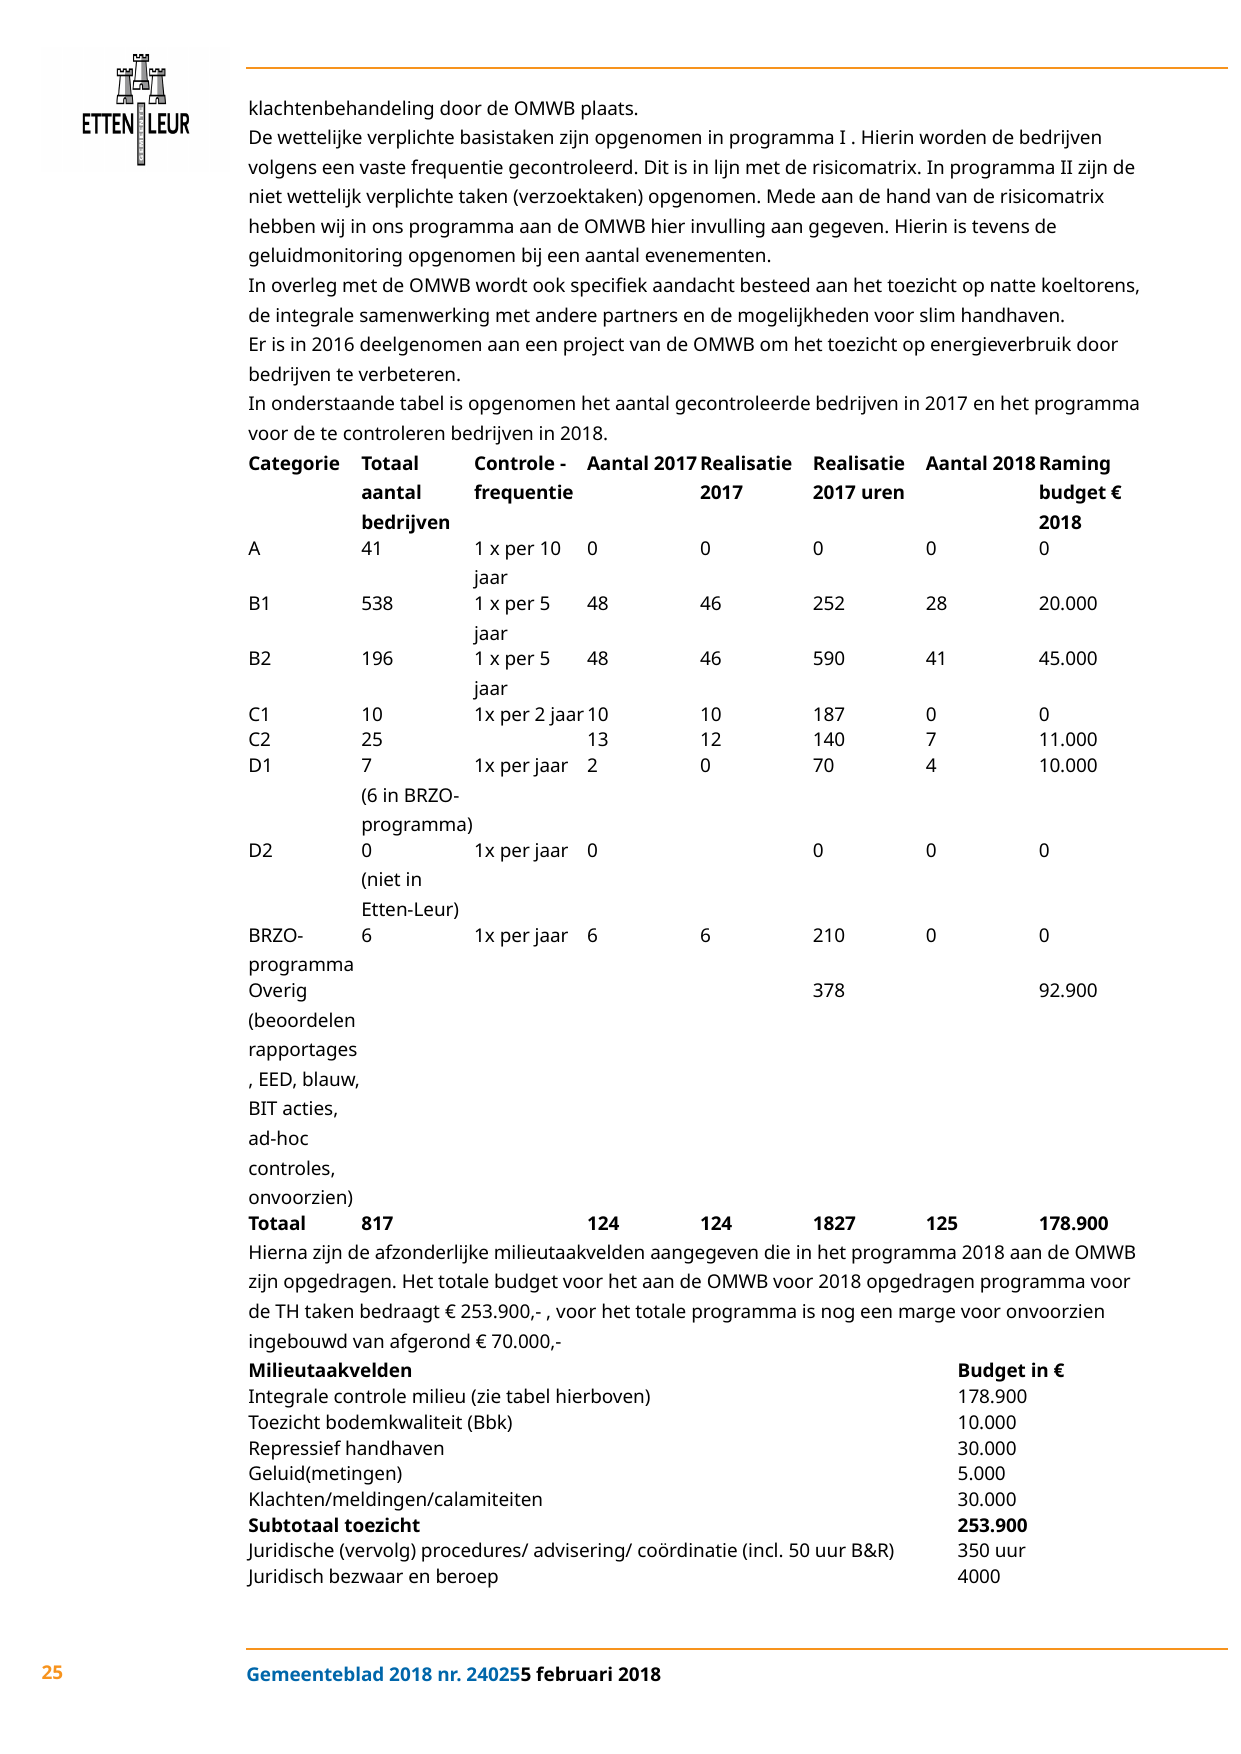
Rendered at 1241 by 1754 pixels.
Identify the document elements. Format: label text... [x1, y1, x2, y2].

table_cell 0 [926, 701, 1038, 726]
table_cell 196 [361, 645, 474, 701]
table_cell 1 x per 5 jaar [474, 590, 587, 645]
table_cell 4 [926, 752, 1038, 837]
table_cell 124 [700, 1210, 813, 1236]
table_cell 20.000 [1039, 590, 1152, 645]
table_cell 12 [700, 726, 813, 752]
table_cell 10.000 [958, 1409, 1152, 1435]
table_cell 1x per jaar [474, 752, 587, 837]
table_cell 10 [587, 701, 700, 726]
table_cell 0 [813, 535, 926, 590]
table_cell [474, 726, 587, 752]
table_cell 0 [1039, 837, 1152, 922]
table_cell 70 [813, 752, 926, 837]
picture [41, 47, 231, 172]
table_cell 10 [361, 701, 474, 726]
table_header Totaal aantal bedrijven [361, 450, 474, 535]
table_cell 590 [813, 645, 926, 701]
table_cell 140 [813, 726, 926, 752]
table_cell 30.000 [958, 1435, 1152, 1460]
table_cell D2 [248, 837, 361, 922]
table_cell 0 [700, 535, 813, 590]
table_cell 538 [361, 590, 474, 645]
table_cell Integrale controle milieu (zie tabel hierboven) [248, 1383, 957, 1409]
table_cell 10 [700, 701, 813, 726]
table_cell 124 [587, 1210, 700, 1236]
table_cell 0 [926, 922, 1038, 977]
table_cell 30.000 [958, 1486, 1152, 1512]
table_cell 178.900 [1039, 1210, 1152, 1236]
table_cell 45.000 [1039, 645, 1152, 701]
table_cell 1x per jaar [474, 837, 587, 922]
table_cell [700, 837, 813, 922]
table_cell 1 x per 10 jaar [474, 535, 587, 590]
text In overleg met de OMWB wordt ook specifiek aandacht besteed aan het toezicht op natte koeltorens, de integrale samenwerking met andere partners en de mogelijkheden voor slim handhaven. [248, 272, 1152, 328]
table_cell [361, 977, 474, 1210]
table_cell 0 [1039, 922, 1152, 977]
table_cell 0 [587, 535, 700, 590]
table_cell Klachten/meldingen/calamiteiten [248, 1486, 957, 1512]
table_cell 210 [813, 922, 926, 977]
table_cell Toezicht bodemkwaliteit (Bbk) [248, 1409, 957, 1435]
text In onderstaande tabel is opgenomen het aantal gecontroleerde bedrijven in 2017 en het programma voor de te controleren bedrijven in 2018. [248, 391, 1152, 446]
table_cell 817 [361, 1210, 474, 1236]
table_cell 1x per jaar [474, 922, 587, 977]
table_cell 0 [926, 837, 1038, 922]
table_cell Juridisch bezwaar en beroep [248, 1563, 957, 1589]
table_header Budget in € [958, 1358, 1152, 1383]
table_cell 41 [926, 645, 1038, 701]
table_cell 0 [700, 752, 813, 837]
table_cell 41 [361, 535, 474, 590]
table_cell [474, 977, 587, 1210]
table_cell 4000 [958, 1563, 1152, 1589]
table_cell 253.900 [958, 1512, 1152, 1538]
table_cell 46 [700, 590, 813, 645]
table_cell 1 x per 5 jaar [474, 645, 587, 701]
table_cell A [248, 535, 361, 590]
table_cell Overig (beoordelen rapportages, EED, blauw, BIT acties, ad-hoc controles, onvoorzien) [248, 977, 361, 1210]
table_cell 2 [587, 752, 700, 837]
table_cell 187 [813, 701, 926, 726]
table_header Realisatie 2017 [700, 450, 813, 535]
text klachtenbehandeling door de OMWB plaats. [248, 95, 1152, 121]
table_cell 350 uur [958, 1538, 1152, 1563]
text Hierna zijn de afzonderlijke milieutaakvelden aangegeven die in het programma 2018 aan de OMWB zijn opgedragen. Het totale budget voor het aan de OMWB voor 2018 opgedragen programma voor de TH taken bedraagt € 253.900,- , voor het totale programma is nog een marge voor onvoorzien ingebouwd van afgerond € 70.000,- [248, 1239, 1152, 1353]
table_cell D1 [248, 752, 361, 837]
table_cell BRZO-programma [248, 922, 361, 977]
table_header Realisatie 2017 uren [813, 450, 926, 535]
table_cell 0 [926, 535, 1038, 590]
table_cell Subtotaal toezicht [248, 1512, 957, 1538]
table_cell 6 [700, 922, 813, 977]
table_cell [926, 977, 1038, 1210]
table_cell C1 [248, 701, 361, 726]
table_cell 6 [587, 922, 700, 977]
table_cell Juridische (vervolg) procedures/ advisering/ coördinatie (incl. 50 uur B&R) [248, 1538, 957, 1563]
table_cell Geluid(metingen) [248, 1460, 957, 1486]
table_cell 28 [926, 590, 1038, 645]
table_cell B2 [248, 645, 361, 701]
text Er is in 2016 deelgenomen aan een project van de OMWB om het toezicht op energieverbruik door bedrijven te verbeteren. [248, 331, 1152, 387]
table_cell 178.900 [958, 1383, 1152, 1409]
table_header Categorie [248, 450, 361, 535]
table_cell 0 [1039, 701, 1152, 726]
table_cell 7 [926, 726, 1038, 752]
table_header Raming budget € 2018 [1039, 450, 1152, 535]
table_cell [700, 977, 813, 1210]
table_cell Repressief handhaven [248, 1435, 957, 1460]
table_header Aantal 2017 [587, 450, 700, 535]
table_cell 46 [700, 645, 813, 701]
table_cell 252 [813, 590, 926, 645]
table_cell 0 [1039, 535, 1152, 590]
table_cell 13 [587, 726, 700, 752]
table_cell Totaal [248, 1210, 361, 1236]
table_cell 0 [813, 837, 926, 922]
table_header Controle - frequentie [474, 450, 587, 535]
table_cell 5.000 [958, 1460, 1152, 1486]
table_cell 92.900 [1039, 977, 1152, 1210]
table_cell C2 [248, 726, 361, 752]
table_cell 125 [926, 1210, 1038, 1236]
table_cell 25 [361, 726, 474, 752]
table_cell 1827 [813, 1210, 926, 1236]
table_cell 378 [813, 977, 926, 1210]
table_cell 48 [587, 590, 700, 645]
table_header Aantal 2018 [926, 450, 1038, 535]
table_cell 0 [587, 837, 700, 922]
table_cell 6 [361, 922, 474, 977]
table_cell 10.000 [1039, 752, 1152, 837]
table_cell [587, 977, 700, 1210]
table_cell 7 (6 in BRZO-programma) [361, 752, 474, 837]
text De wettelijke verplichte basistaken zijn opgenomen in programma I . Hierin worden de bedrijven volgens een vaste frequentie gecontroleerd. Dit is in lijn met de risicomatrix. In programma II zijn de niet wettelijk verplichte taken (verzoektaken) opgenomen. Mede aan de hand van de risicomatrix hebben wij in ons programma aan de OMWB hier invulling aan gegeven. Hierin is tevens de geluidmonitoring opgenomen bij een aantal evenementen. [248, 124, 1152, 268]
table_cell [474, 1210, 587, 1236]
table_cell 11.000 [1039, 726, 1152, 752]
table_cell B1 [248, 590, 361, 645]
table_cell 48 [587, 645, 700, 701]
table_cell 0 (niet in Etten-Leur) [361, 837, 474, 922]
table_cell 1x per 2 jaar [474, 701, 587, 726]
table_header Milieutaakvelden [248, 1358, 957, 1383]
